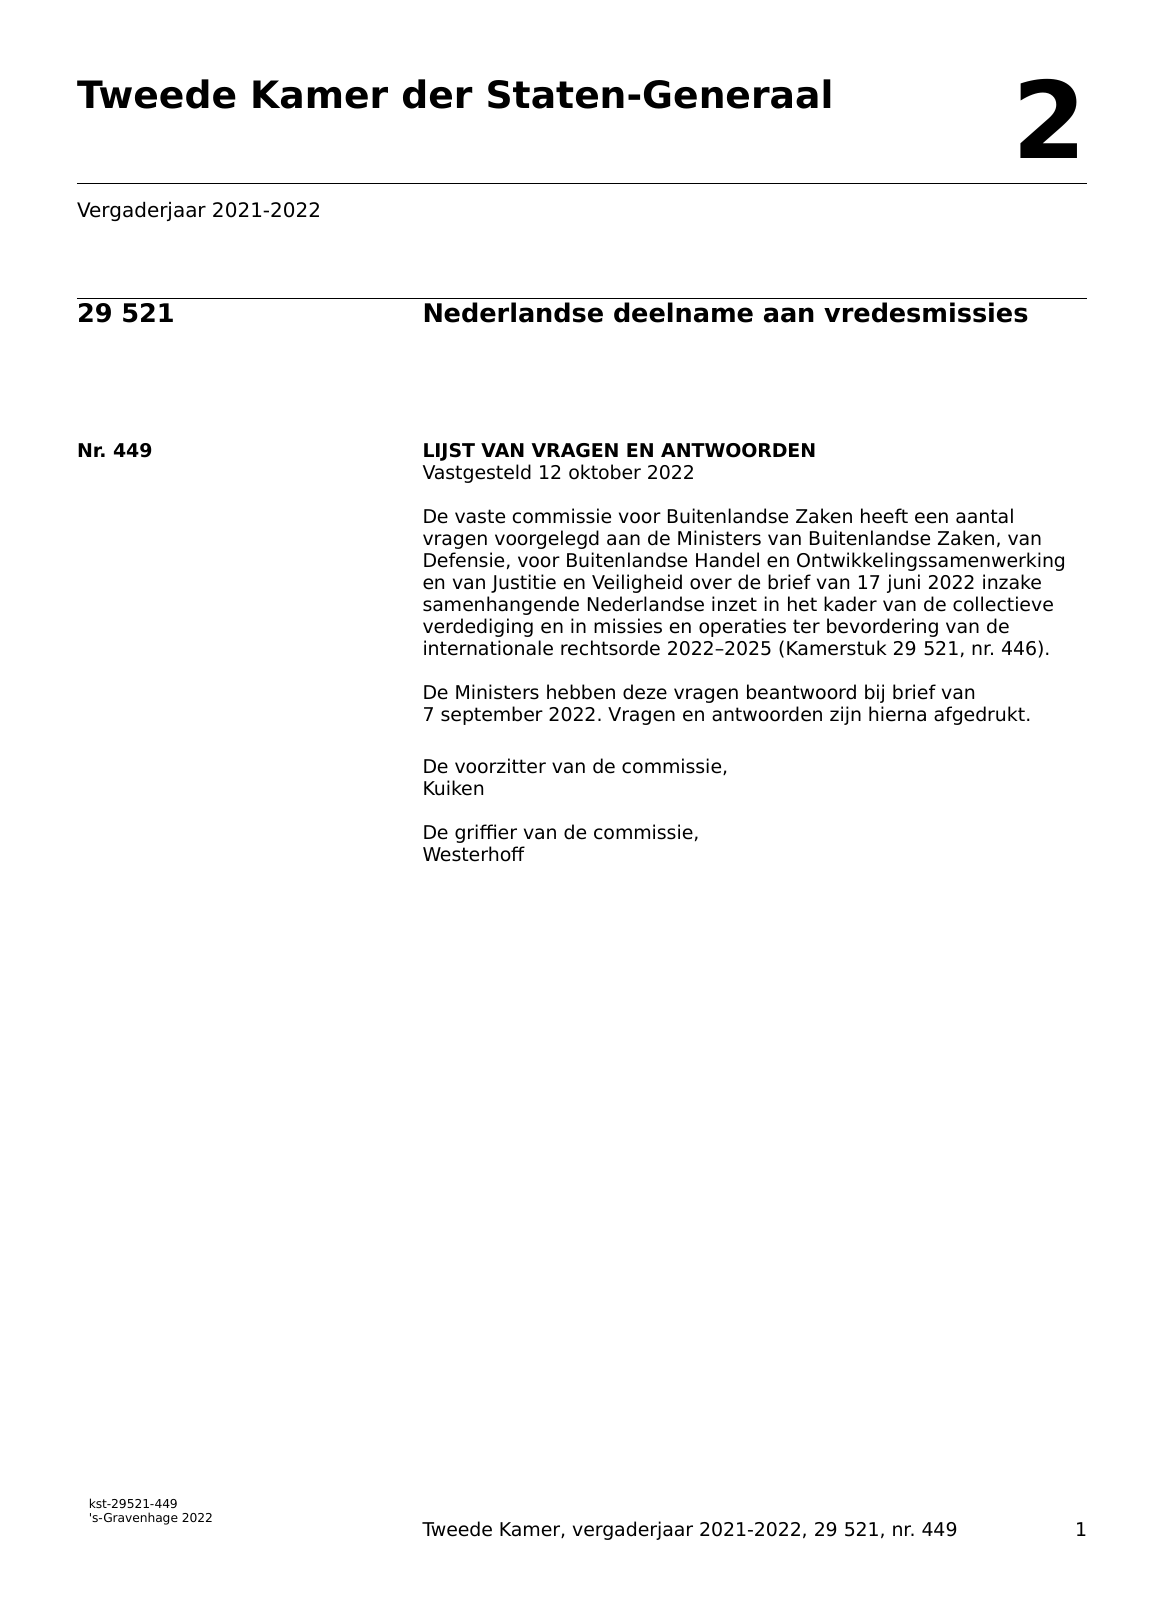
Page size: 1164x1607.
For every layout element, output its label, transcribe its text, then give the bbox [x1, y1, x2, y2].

text 's-Gravenhage 2022 [88, 1511, 323, 1525]
text De voorzitter van de commissie, Kuiken [422, 756, 1087, 800]
text De vaste commissie voor Buitenlandse Zaken heeft een aantal vragen voorgelegd aan de Ministers van Buitenlandse Zaken, van Defensie, voor Buitenlandse Handel en Ontwikkelingssamenwerking en van Justitie en Veiligheid over de brief van 17 juni 2022 inzake samenhangende Nederlandse inzet in het kader van de collectieve verdediging en in missies en operaties ter bevordering van de internationale rechtsorde 2022–2025 (Kamerstuk 29 521, nr. 446). [422, 506, 1087, 660]
table_header 2 [886, 59, 1087, 183]
table_cell Vergaderjaar 2021-2022 [77, 184, 1087, 298]
text Vastgesteld 12 oktober 2022 [422, 462, 1087, 484]
text De Ministers hebben deze vragen beantwoord bij brief van 7 september 2022. Vragen en antwoorden zijn hierna afgedrukt. [422, 682, 1087, 726]
subtitle Nr. 449 LIJST VAN VRAGEN EN ANTWOORDEN [77, 440, 1087, 462]
subtitle 29 521 Nederlandse deelname aan vredesmissies [77, 299, 1087, 329]
text De griffier van de commissie, Westerhoff [422, 822, 1087, 866]
text kst-29521-449 [88, 1497, 323, 1511]
table_header Tweede Kamer der Staten-Generaal [77, 59, 886, 183]
